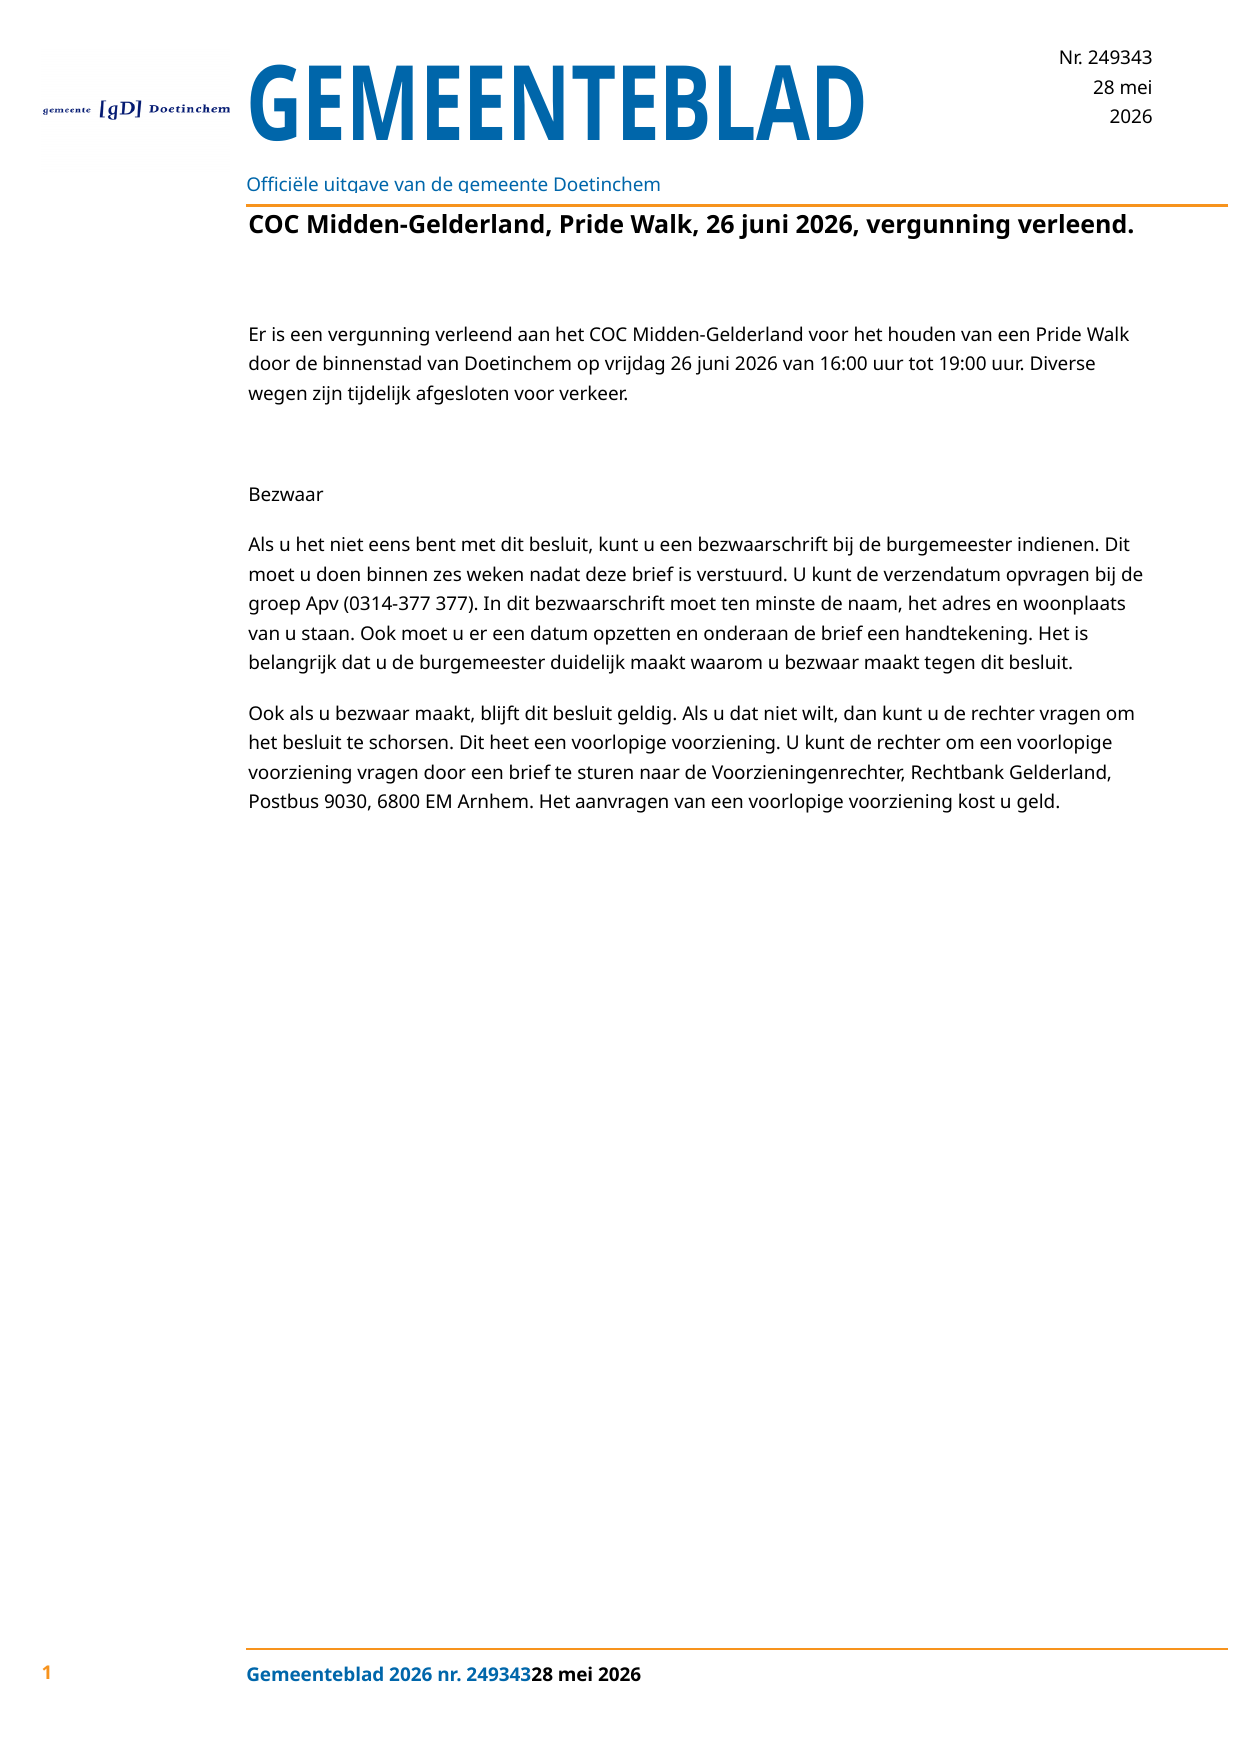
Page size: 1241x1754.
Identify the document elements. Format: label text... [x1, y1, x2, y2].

text Er is een vergunning verleend aan het COC Midden-Gelderland voor het houden van een Pride Walk door de binnenstad van Doetinchem op vrijdag 26 juni 2026 van 16:00 uur tot 19:00 uur. Diverse wegen zijn tijdelijk afgesloten voor verkeer. [248, 321, 1152, 406]
picture [41, 47, 231, 172]
text COC Midden-Gelderland, Pride Walk, 26 juni 2026, vergunning verleend. [248, 207, 1152, 241]
text Ook als u bezwaar maakt, blijft dit besluit geldig. Als u dat niet wilt, dan kunt u de rechter vragen om het besluit te schorsen. Dit heet een voorlopige voorziening. U kunt de rechter om een voorlopige voorziening vragen door een brief te sturen naar de Voorzieningenrechter, Rechtbank Gelderland, Postbus 9030, 6800 EM Arnhem. Het aanvragen van een voorlopige voorziening kost u geld. [248, 700, 1152, 814]
text Als u het niet eens bent met dit besluit, kunt u een bezwaarschrift bij de burgemeester indienen. Dit moet u doen binnen zes weken nadat deze brief is verstuurd. U kunt de verzendatum opvragen bij de groep Apv (0314-377 377). In dit bezwaarschrift moet ten minste de naam, het adres en woonplaats van u staan. Ook moet u er een datum opzetten en onderaan de brief een handtekening. Het is belangrijk dat u de burgemeester duidelijk maakt waarom u bezwaar maakt tegen dit besluit. [248, 531, 1152, 675]
text Bezwaar [248, 481, 1152, 506]
